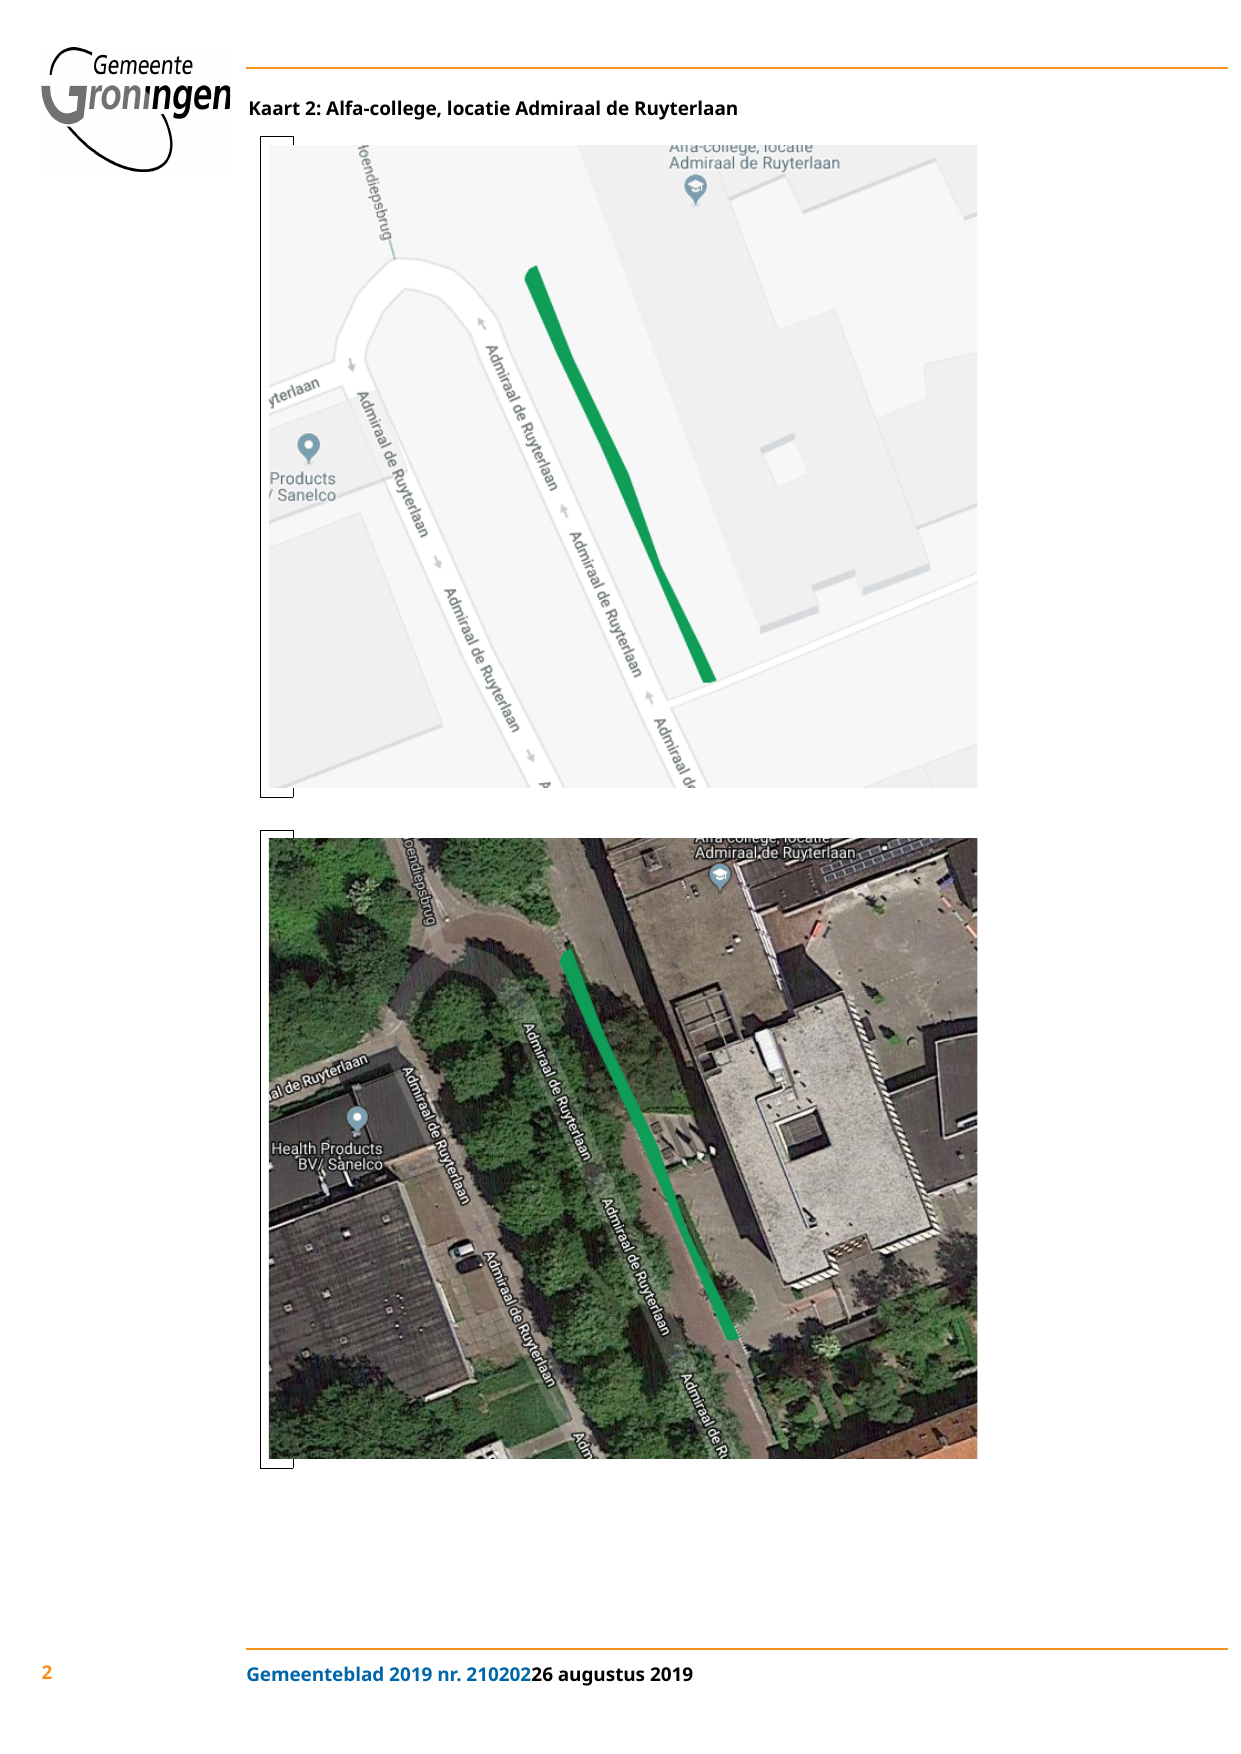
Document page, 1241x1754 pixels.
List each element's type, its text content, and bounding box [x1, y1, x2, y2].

text Kaart 2: Alfa-college, locatie Admiraal de Ruyterlaan [248, 95, 1152, 121]
picture [268, 145, 978, 788]
picture [268, 838, 978, 1459]
picture [41, 47, 231, 172]
